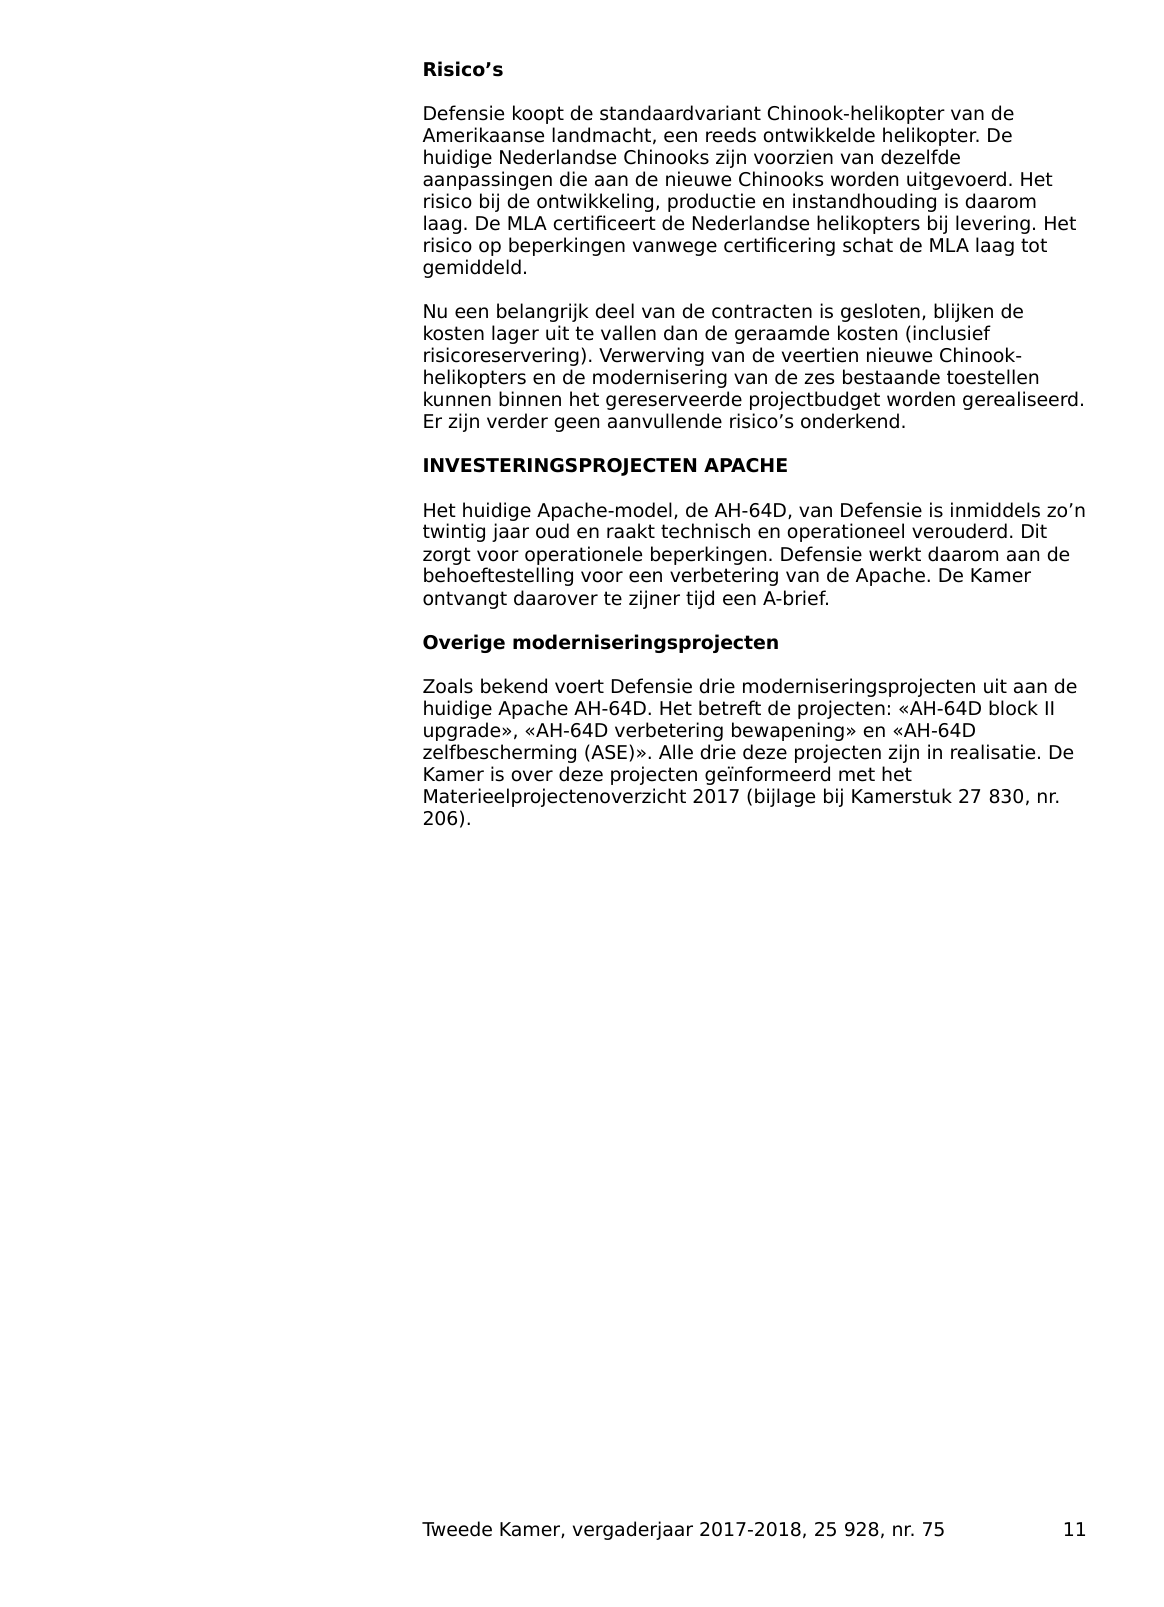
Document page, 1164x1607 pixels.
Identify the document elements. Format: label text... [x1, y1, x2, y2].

text Zoals bekend voert Defensie drie moderniseringsprojecten uit aan de huidige Apache AH-64D. Het betreft de projecten: «AH-64D block II upgrade», «AH-64D verbetering bewapening» en «AH-64D zelfbescherming (ASE)». Alle drie deze projecten zijn in realisatie. De Kamer is over deze projecten geïnformeerd met het Materieelprojectenoverzicht 2017 (bijlage bij Kamerstuk 27 830, nr. 206). [422, 676, 1087, 829]
subtitle Risico’s [422, 59, 1087, 81]
text Defensie koopt de standaardvariant Chinook-helikopter van de Amerikaanse landmacht, een reeds ontwikkelde helikopter. De huidige Nederlandse Chinooks zijn voorzien van dezelfde aanpassingen die aan de nieuwe Chinooks worden uitgevoerd. Het risico bij de ontwikkeling, productie en instandhouding is daarom laag. De MLA certificeert de Nederlandse helikopters bij levering. Het risico op beperkingen vanwege certificering schat de MLA laag tot gemiddeld. [422, 103, 1087, 279]
text Het huidige Apache-model, de AH-64D, van Defensie is inmiddels zo’n twintig jaar oud en raakt technisch en operationeel verouderd. Dit zorgt voor operationele beperkingen. Defensie werkt daarom aan de behoeftestelling voor een verbetering van de Apache. De Kamer ontvangt daarover te zijner tijd een A-brief. [422, 499, 1087, 609]
subtitle INVESTERINGSPROJECTEN APACHE [422, 455, 1087, 477]
subtitle Overige moderniseringsprojecten [422, 632, 1087, 653]
text Nu een belangrijk deel van de contracten is gesloten, blijken de kosten lager uit te vallen dan de geraamde kosten (inclusief risicoreservering). Verwerving van de veertien nieuwe Chinook-helikopters en de modernisering van de zes bestaande toestellen kunnen binnen het gereserveerde projectbudget worden gerealiseerd. Er zijn verder geen aanvullende risico’s onderkend. [422, 301, 1087, 433]
